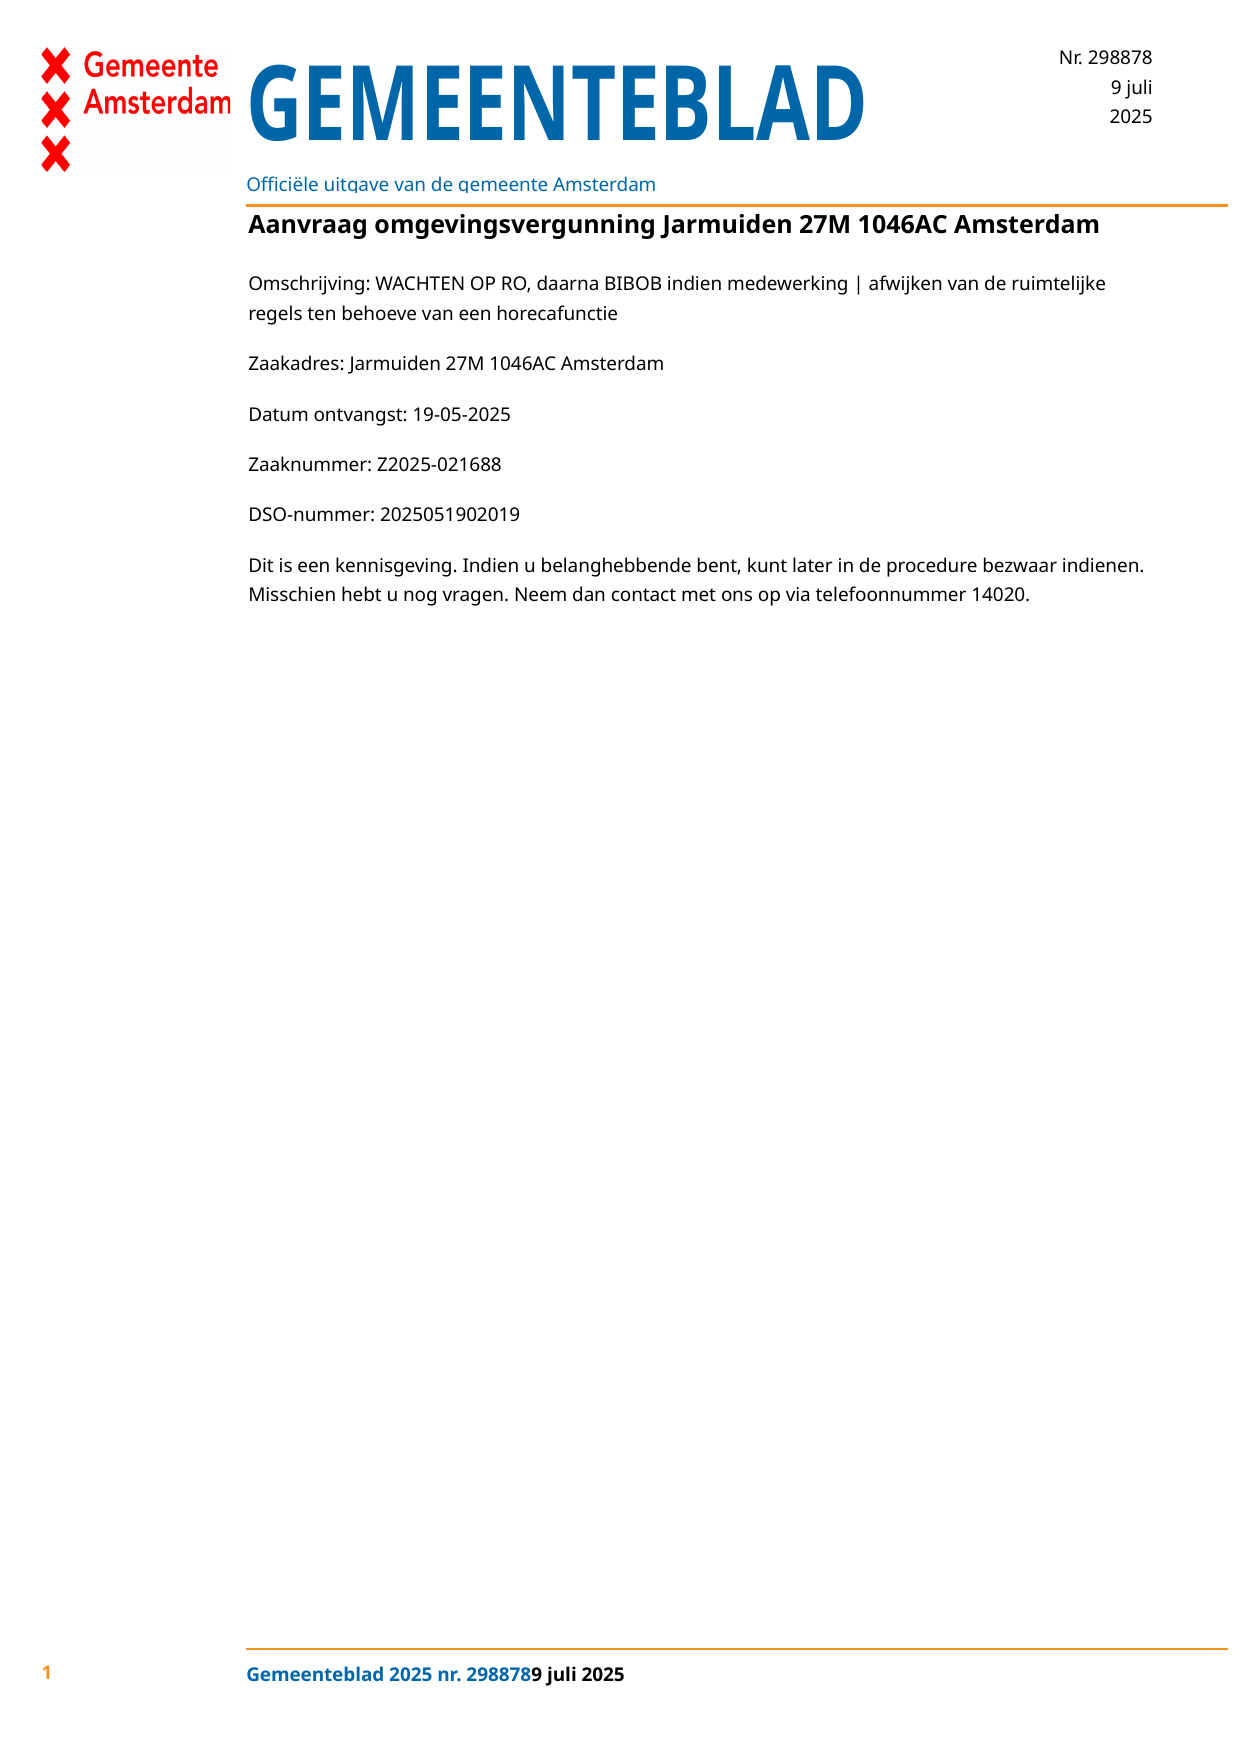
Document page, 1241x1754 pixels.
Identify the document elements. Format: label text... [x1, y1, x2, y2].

text Zaaknummer: Z2025-021688 [248, 451, 1152, 477]
text Datum ontvangst: 19-05-2025 [248, 401, 1152, 426]
text Dit is een kennisgeving. Indien u belanghebbende bent, kunt later in de procedure bezwaar indienen. Misschien hebt u nog vragen. Neem dan contact met ons op via telefoonnummer 14020. [248, 552, 1152, 607]
text DSO-nummer: 2025051902019 [248, 502, 1152, 527]
text Omschrijving: WACHTEN OP RO, daarna BIBOB indien medewerking | afwijken van de ruimtelijke regels ten behoeve van een horecafunctie [248, 270, 1152, 326]
picture [41, 47, 231, 172]
text Aanvraag omgevingsvergunning Jarmuiden 27M 1046AC Amsterdam [248, 207, 1152, 241]
text Zaakadres: Jarmuiden 27M 1046AC Amsterdam [248, 350, 1152, 376]
